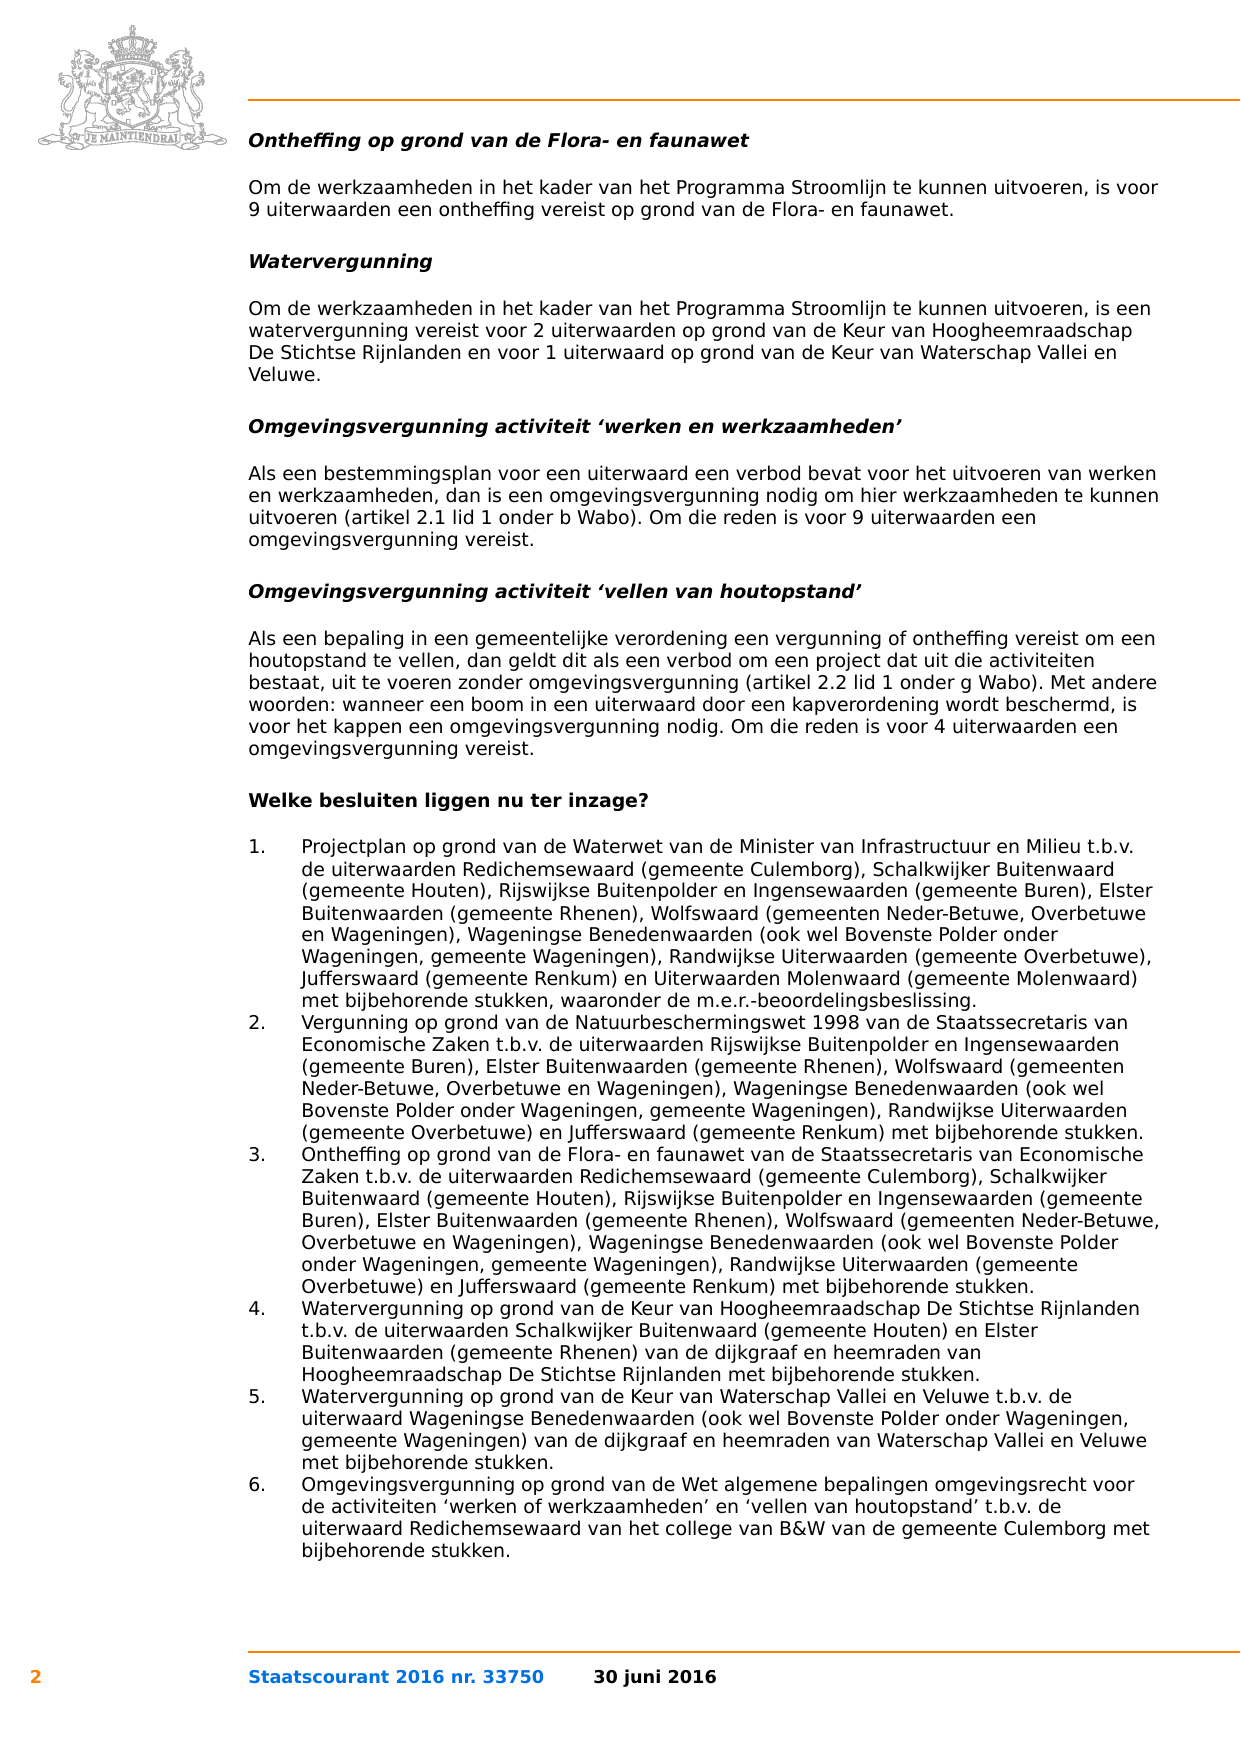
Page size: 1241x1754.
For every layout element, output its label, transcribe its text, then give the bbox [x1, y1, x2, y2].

text Om de werkzaamheden in het kader van het Programma Stroomlijn te kunnen uitvoeren, is een watervergunning vereist voor 2 uiterwaarden op grond van de Keur van Hoogheemraadschap De Stichtse Rijnlanden en voor 1 uiterwaard op grond van de Keur van Waterschap Vallei en Veluwe. [248, 298, 1163, 386]
text Als een bestemmingsplan voor een uiterwaard een verbod bevat voor het uitvoeren van werken en werkzaamheden, dan is een omgevingsvergunning nodig om hier werkzaamheden te kunnen uitvoeren (artikel 2.1 lid 1 onder b Wabo). Om die reden is voor 9 uiterwaarden een omgevingsvergunning vereist. [248, 463, 1163, 551]
text 1. Projectplan op grond van de Waterwet van de Minister van Infrastructuur en Milieu t.b.v. de uiterwaarden Redichemsewaard (gemeente Culemborg), Schalkwijker Buitenwaard (gemeente Houten), Rijswijkse Buitenpolder en Ingensewaarden (gemeente Buren), Elster Buitenwaarden (gemeente Rhenen), Wolfswaard (gemeenten Neder-Betuwe, Overbetuwe en Wageningen), Wageningse Benedenwaarden (ook wel Bovenste Polder onder Wageningen, gemeente Wageningen), Randwijkse Uiterwaarden (gemeente Overbetuwe), Jufferswaard (gemeente Renkum) en Uiterwaarden Molenwaard (gemeente Molenwaard) met bijbehorende stukken, waaronder de m.e.r.-beoordelingsbeslissing. [248, 836, 1163, 1012]
subtitle Watervergunning [248, 251, 1163, 273]
picture [38, 25, 227, 150]
text 5. Watervergunning op grond van de Keur van Waterschap Vallei en Veluwe t.b.v. de uiterwaard Wageningse Benedenwaarden (ook wel Bovenste Polder onder Wageningen, gemeente Wageningen) van de dijkgraaf en heemraden van Waterschap Vallei en Veluwe met bijbehorende stukken. [248, 1386, 1163, 1474]
text 3. Ontheffing op grond van de Flora- en faunawet van de Staatssecretaris van Economische Zaken t.b.v. de uiterwaarden Redichemsewaard (gemeente Culemborg), Schalkwijker Buitenwaard (gemeente Houten), Rijswijkse Buitenpolder en Ingensewaarden (gemeente Buren), Elster Buitenwaarden (gemeente Rhenen), Wolfswaard (gemeenten Neder-Betuwe, Overbetuwe en Wageningen), Wageningse Benedenwaarden (ook wel Bovenste Polder onder Wageningen, gemeente Wageningen), Randwijkse Uiterwaarden (gemeente Overbetuwe) en Jufferswaard (gemeente Renkum) met bijbehorende stukken. [248, 1144, 1163, 1298]
text 2. Vergunning op grond van de Natuurbeschermingswet 1998 van de Staatssecretaris van Economische Zaken t.b.v. de uiterwaarden Rijswijkse Buitenpolder en Ingensewaarden (gemeente Buren), Elster Buitenwaarden (gemeente Rhenen), Wolfswaard (gemeenten Neder-Betuwe, Overbetuwe en Wageningen), Wageningse Benedenwaarden (ook wel Bovenste Polder onder Wageningen, gemeente Wageningen), Randwijkse Uiterwaarden (gemeente Overbetuwe) en Jufferswaard (gemeente Renkum) met bijbehorende stukken. [248, 1012, 1163, 1144]
subtitle Welke besluiten liggen nu ter inzage? [248, 789, 1163, 811]
subtitle Omgevingsvergunning activiteit ‘werken en werkzaamheden’ [248, 416, 1163, 438]
text Als een bepaling in een gemeentelijke verordening een vergunning of ontheffing vereist om een houtopstand te vellen, dan geldt dit als een verbod om een project dat uit die activiteiten bestaat, uit te voeren zonder omgevingsvergunning (artikel 2.2 lid 1 onder g Wabo). Met andere woorden: wanneer een boom in een uiterwaard door een kapverordening wordt beschermd, is voor het kappen een omgevingsvergunning nodig. Om die reden is voor 4 uiterwaarden een omgevingsvergunning vereist. [248, 628, 1163, 759]
subtitle Omgevingsvergunning activiteit ‘vellen van houtopstand’ [248, 581, 1163, 603]
text 4. Watervergunning op grond van de Keur van Hoogheemraadschap De Stichtse Rijnlanden t.b.v. de uiterwaarden Schalkwijker Buitenwaard (gemeente Houten) en Elster Buitenwaarden (gemeente Rhenen) van de dijkgraaf en heemraden van Hoogheemraadschap De Stichtse Rijnlanden met bijbehorende stukken. [248, 1298, 1163, 1386]
text 6. Omgevingsvergunning op grond van de Wet algemene bepalingen omgevingsrecht voor de activiteiten ‘werken of werkzaamheden’ en ‘vellen van houtopstand’ t.b.v. de uiterwaard Redichemsewaard van het college van B&W van de gemeente Culemborg met bijbehorende stukken. [248, 1474, 1163, 1562]
text Om de werkzaamheden in het kader van het Programma Stroomlijn te kunnen uitvoeren, is voor 9 uiterwaarden een ontheffing vereist op grond van de Flora- en faunawet. [248, 177, 1163, 221]
subtitle Ontheffing op grond van de Flora- en faunawet [248, 130, 1163, 152]
